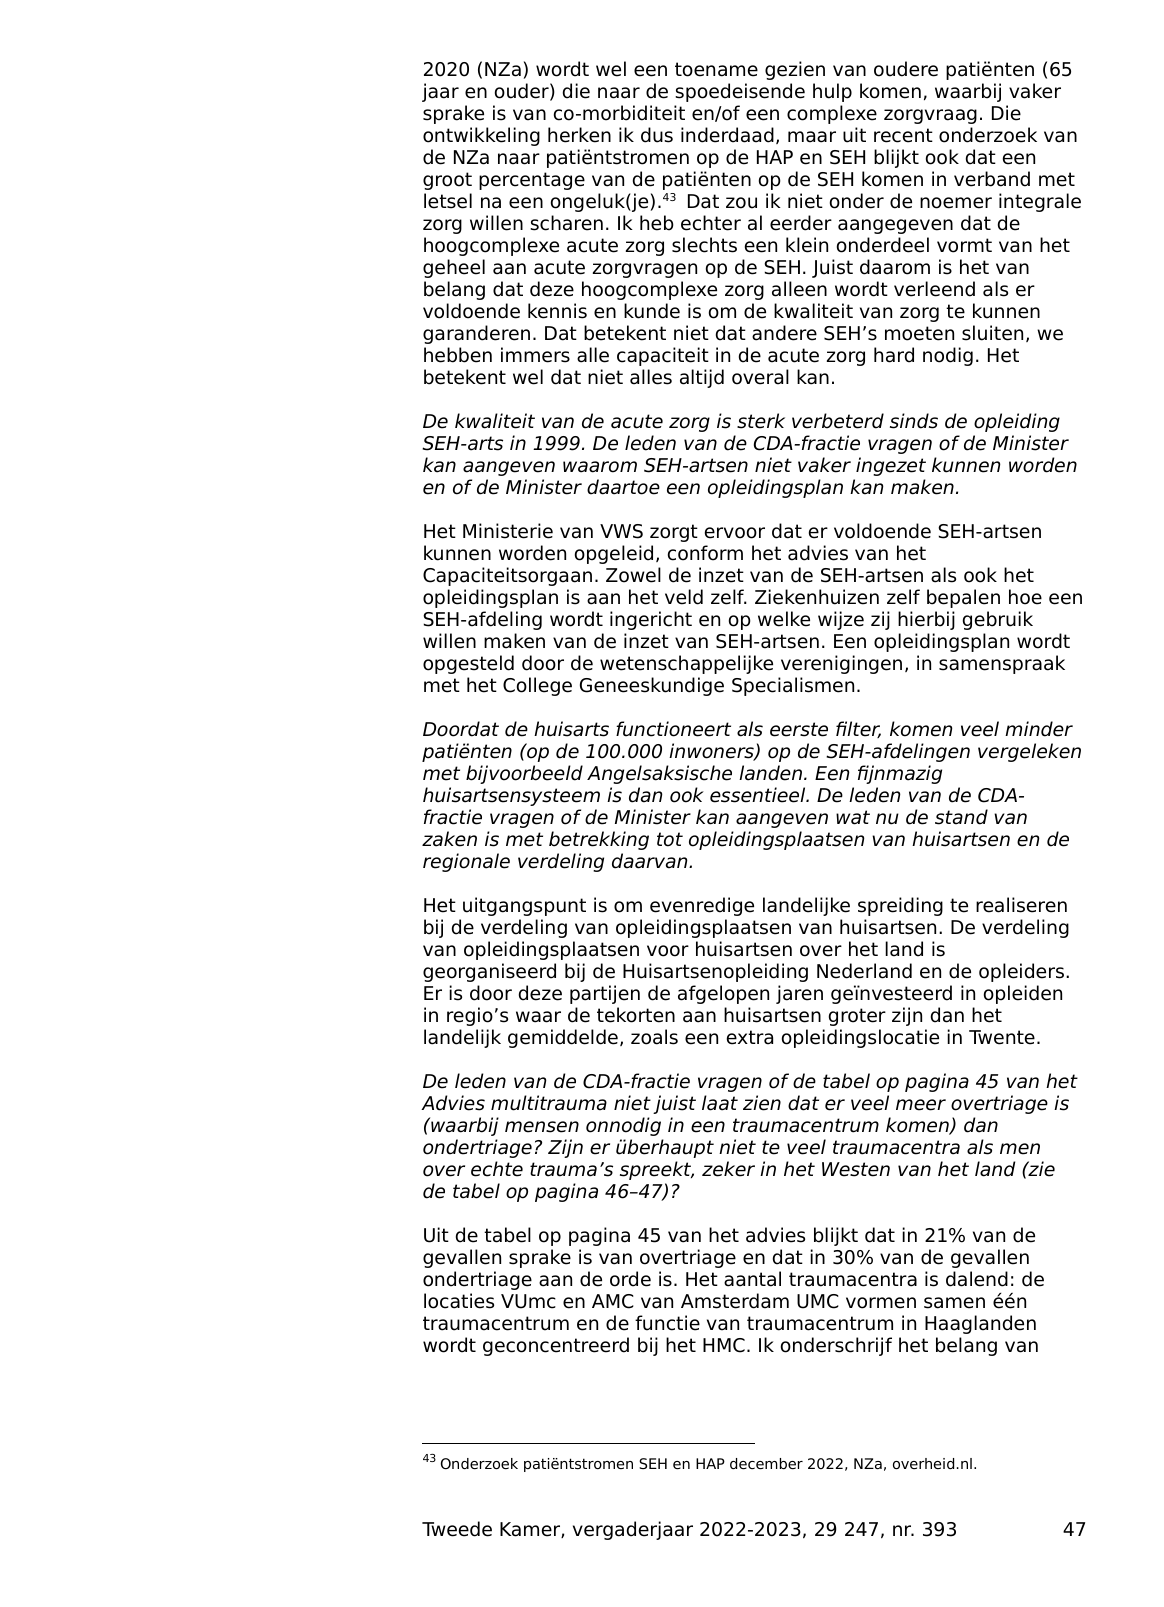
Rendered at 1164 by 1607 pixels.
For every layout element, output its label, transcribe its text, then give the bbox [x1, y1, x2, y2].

text Doordat de huisarts functioneert als eerste filter, komen veel minder patiënten (op de 100.000 inwoners) op de SEH-afdelingen vergeleken met bijvoorbeeld Angelsaksische landen. Een fijnmazig huisartsensysteem is dan ook essentieel. De leden van de CDA-fractie vragen of de Minister kan aangeven wat nu de stand van zaken is met betrekking tot opleidingsplaatsen van huisartsen en de regionale verdeling daarvan. [422, 719, 1087, 873]
text De leden van de CDA-fractie vragen of de tabel op pagina 45 van het Advies multitrauma niet juist laat zien dat er veel meer overtriage is (waarbij mensen onnodig in een traumacentrum komen) dan ondertriage? Zijn er überhaupt niet te veel traumacentra als men over echte trauma’s spreekt, zeker in het Westen van het land (zie de tabel op pagina 46–47)? [422, 1071, 1087, 1203]
text Het uitgangspunt is om evenredige landelijke spreiding te realiseren bij de verdeling van opleidingsplaatsen van huisartsen. De verdeling van opleidingsplaatsen voor huisartsen over het land is georganiseerd bij de Huisartsenopleiding Nederland en de opleiders. Er is door deze partijen de afgelopen jaren geïnvesteerd in opleiden in regio’s waar de tekorten aan huisartsen groter zijn dan het landelijk gemiddelde, zoals een extra opleidingslocatie in Twente. [422, 895, 1087, 1049]
text De kwaliteit van de acute zorg is sterk verbeterd sinds de opleiding SEH-arts in 1999. De leden van de CDA-fractie vragen of de Minister kan aangeven waarom SEH-artsen niet vaker ingezet kunnen worden en of de Minister daartoe een opleidingsplan kan maken. [422, 411, 1087, 499]
text 2020 (NZa) wordt wel een toename gezien van oudere patiënten (65 jaar en ouder) die naar de spoedeisende hulp komen, waarbij vaker sprake is van co-morbiditeit en/of een complexe zorgvraag. Die ontwikkeling herken ik dus inderdaad, maar uit recent onderzoek van de NZa naar patiëntstromen op de HAP en SEH blijkt ook dat een groot percentage van de patiënten op de SEH komen in verband met letsel na een ongeluk(je). Dat zou ik niet onder de noemer integrale zorg willen scharen. Ik heb echter al eerder aangegeven dat de hoogcomplexe acute zorg slechts een klein onderdeel vormt van het geheel aan acute zorgvragen op de SEH. Juist daarom is het van belang dat deze hoogcomplexe zorg alleen wordt verleend als er voldoende kennis en kunde is om de kwaliteit van zorg te kunnen garanderen. Dat betekent niet dat andere SEH’s moeten sluiten, we hebben immers alle capaciteit in de acute zorg hard nodig. Het betekent wel dat niet alles altijd overal kan. [422, 59, 1087, 389]
text Het Ministerie van VWS zorgt ervoor dat er voldoende SEH-artsen kunnen worden opgeleid, conform het advies van het Capaciteitsorgaan. Zowel de inzet van de SEH-artsen als ook het opleidingsplan is aan het veld zelf. Ziekenhuizen zelf bepalen hoe een SEH-afdeling wordt ingericht en op welke wijze zij hierbij gebruik willen maken van de inzet van SEH-artsen. Een opleidingsplan wordt opgesteld door de wetenschappelijke verenigingen, in samenspraak met het College Geneeskundige Specialismen. [422, 521, 1087, 697]
text Uit de tabel op pagina 45 van het advies blijkt dat in 21% van de gevallen sprake is van overtriage en dat in 30% van de gevallen ondertriage aan de orde is. Het aantal traumacentra is dalend: de locaties VUmc en AMC van Amsterdam UMC vormen samen één traumacentrum en de functie van traumacentrum in Haaglanden wordt geconcentreerd bij het HMC. Ik onderschrijf het belang van [422, 1225, 1087, 1357]
text Onderzoek patiëntstromen SEH en HAP december 2022, NZa, overheid.nl. [422, 1452, 1087, 1474]
